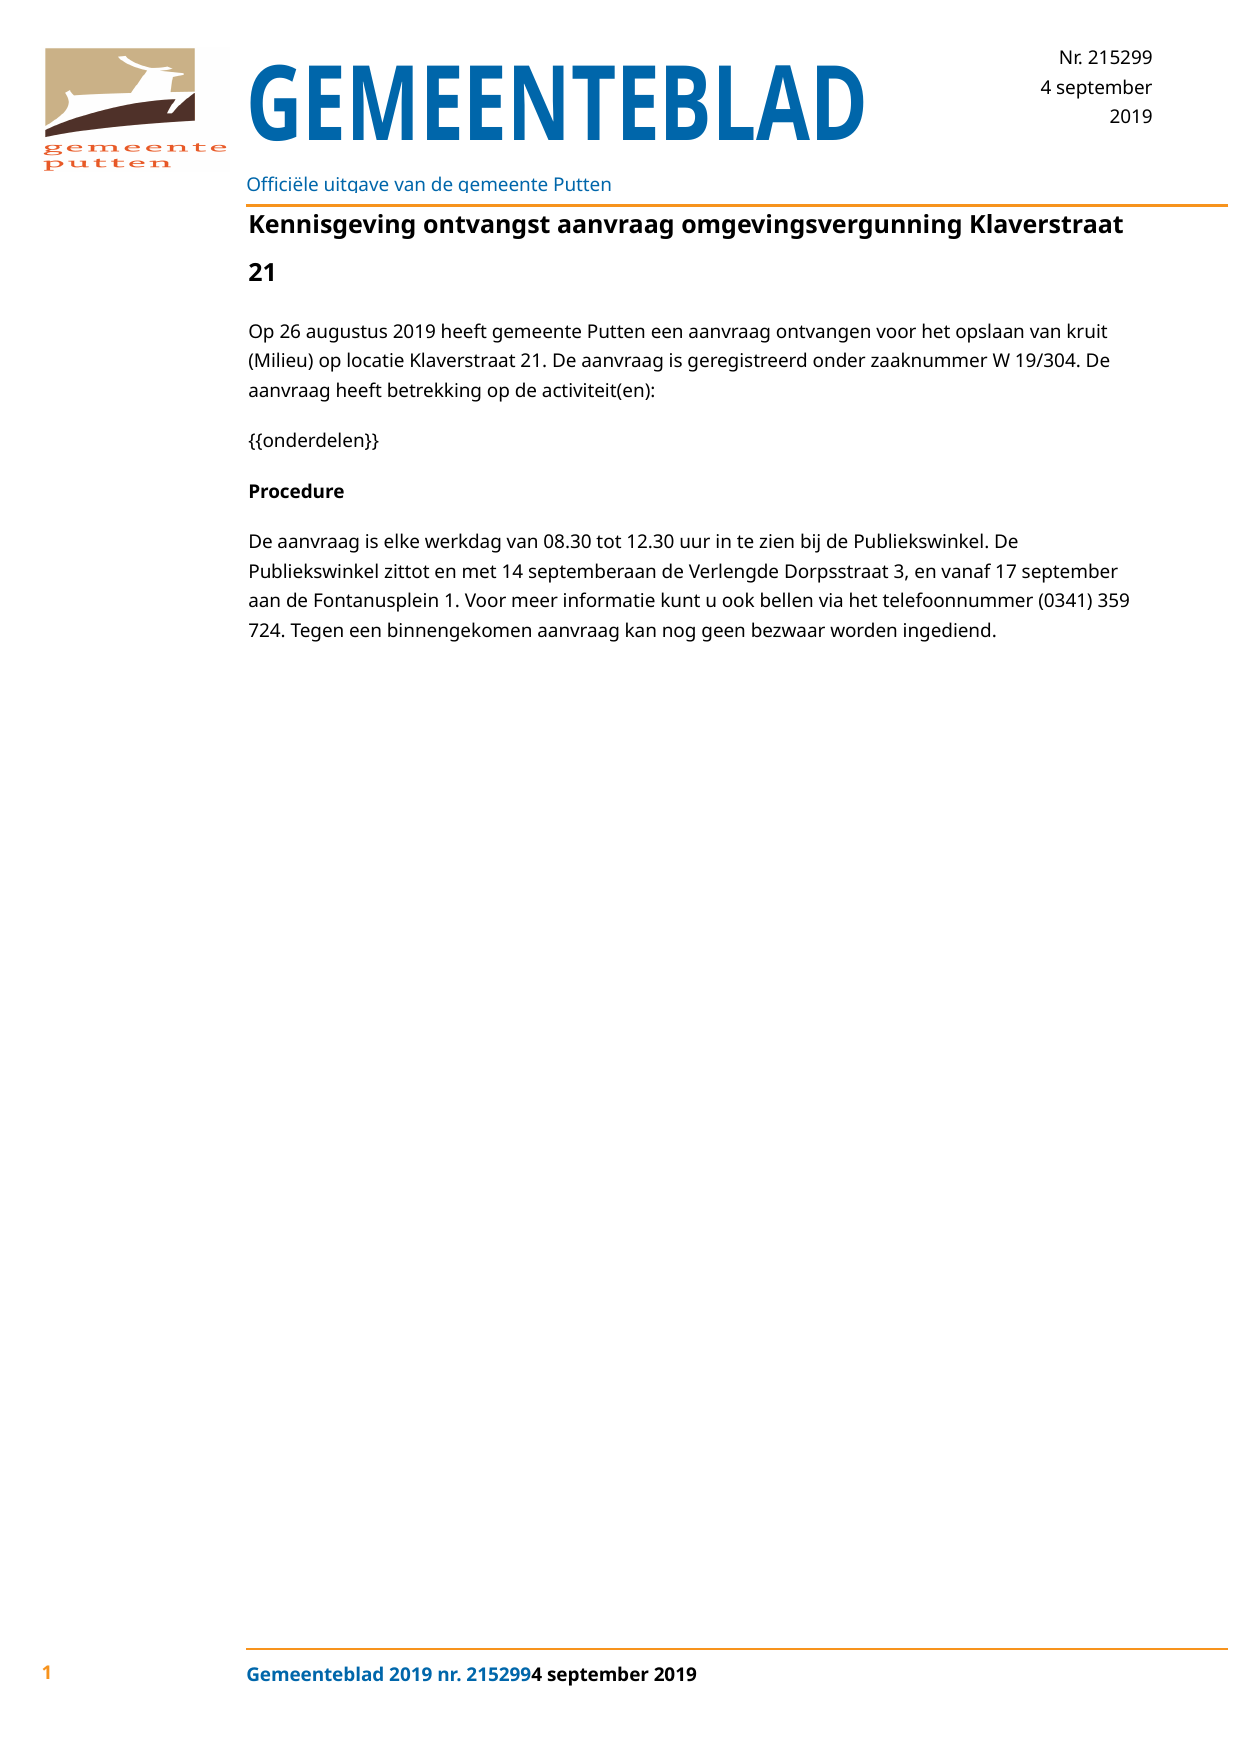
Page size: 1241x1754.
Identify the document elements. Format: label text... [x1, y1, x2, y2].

text Procedure [248, 478, 1152, 504]
picture [41, 47, 231, 172]
text Op 26 augustus 2019 heeft gemeente Putten een aanvraag ontvangen voor het opslaan van kruit (Milieu) op locatie Klaverstraat 21. De aanvraag is geregistreerd onder zaaknummer W 19/304. De aanvraag heeft betrekking op de activiteit(en): [248, 318, 1152, 403]
text {{onderdelen}} [248, 427, 1152, 453]
text Kennisgeving ontvangst aanvraag omgevingsvergunning Klaverstraat 21 [248, 207, 1152, 288]
text De aanvraag is elke werkdag van 08.30 tot 12.30 uur in te zien bij de Publiekswinkel. De Publiekswinkel zittot en met 14 septemberaan de Verlengde Dorpsstraat 3, en vanaf 17 september aan de Fontanusplein 1. Voor meer informatie kunt u ook bellen via het telefoonnummer (0341) 359 724. Tegen een binnengekomen aanvraag kan nog geen bezwaar worden ingediend. [248, 528, 1152, 643]
